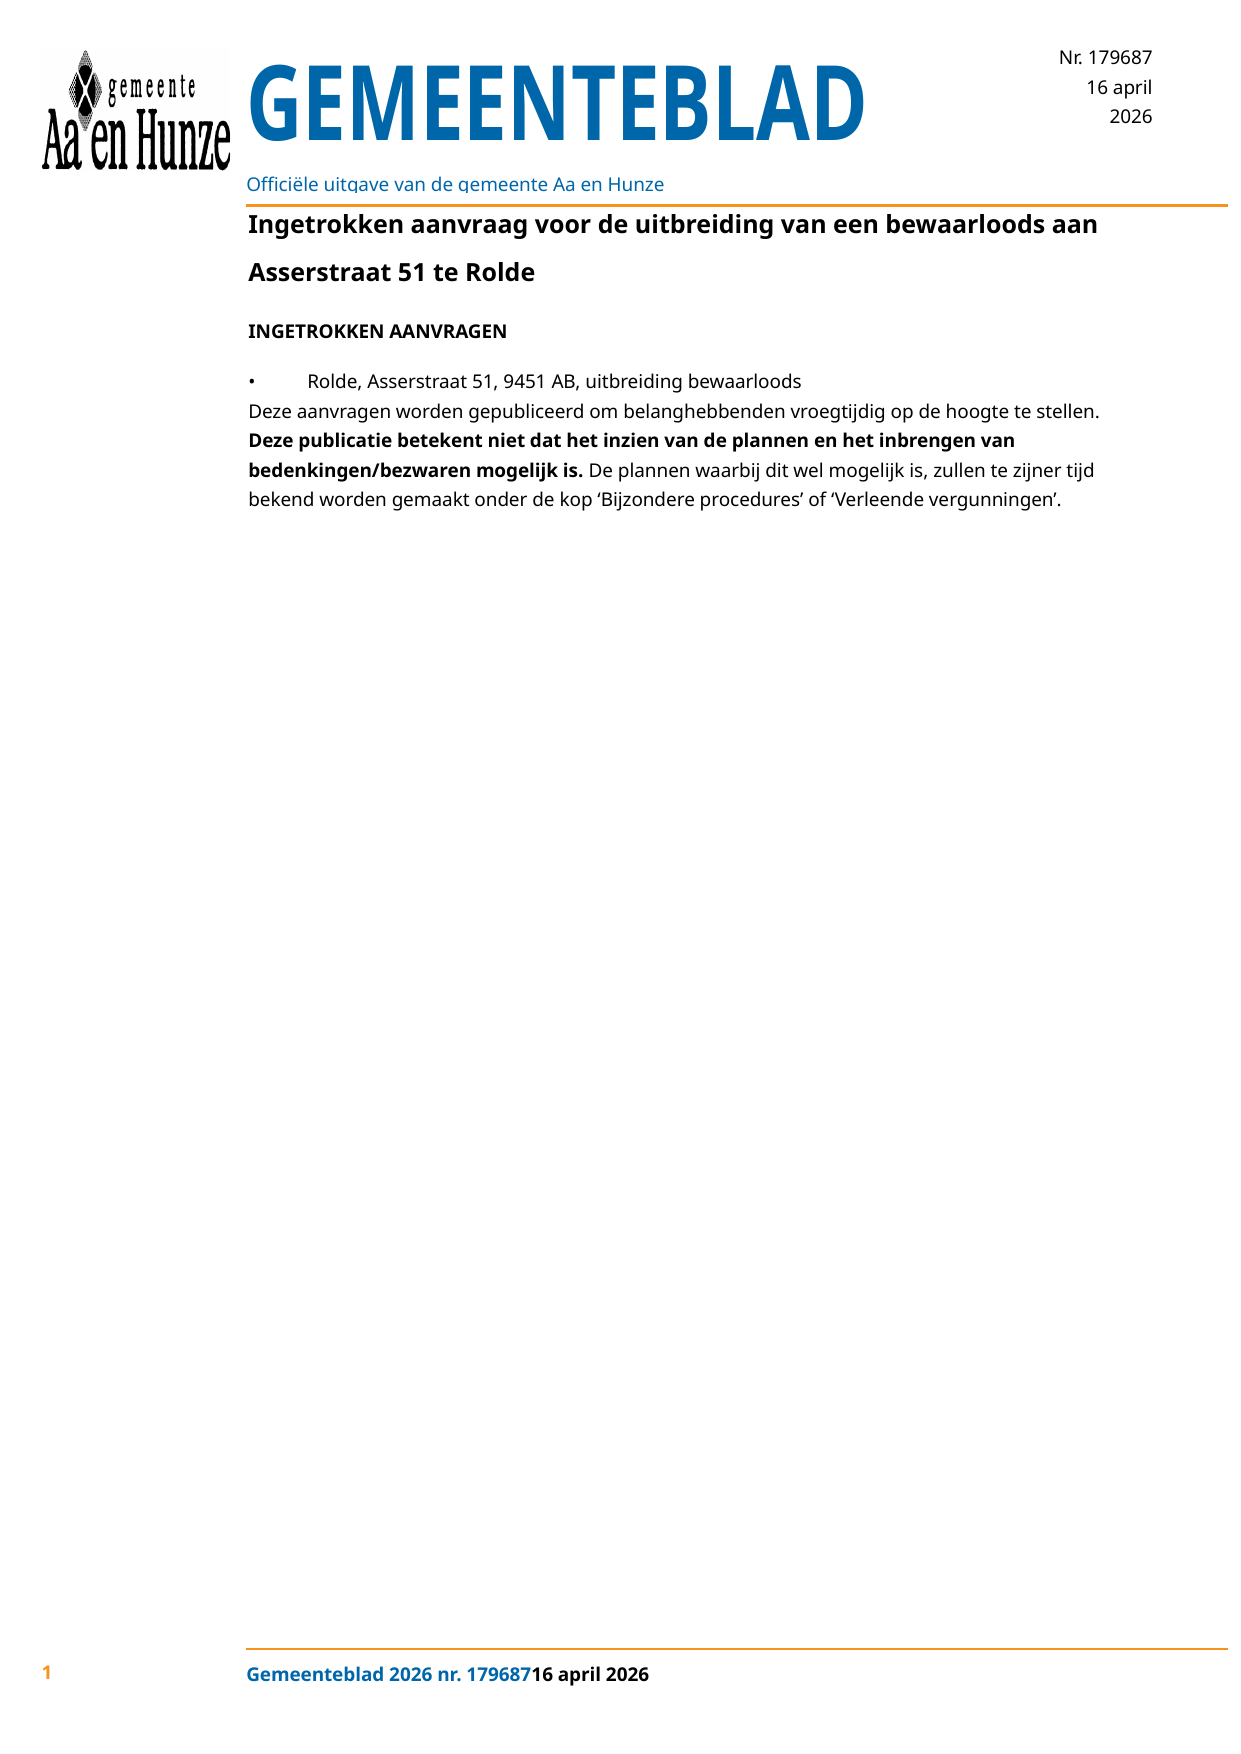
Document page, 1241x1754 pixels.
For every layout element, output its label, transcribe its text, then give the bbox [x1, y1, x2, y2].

picture [41, 47, 231, 172]
text Deze aanvragen worden gepubliceerd om belanghebbenden vroegtijdig op de hoogte te stellen. Deze publicatie betekent niet dat het inzien van de plannen en het inbrengen van bedenkingen/bezwaren mogelijk is. De plannen waarbij dit wel mogelijk is, zullen te zijner tijd bekend worden gemaakt onder de kop ‘Bijzondere procedures’ of ‘Verleende vergunningen’. [248, 398, 1152, 512]
text Ingetrokken aanvraag voor de uitbreiding van een bewaarloods aan Asserstraat 51 te Rolde [248, 207, 1152, 288]
list Rolde, Asserstraat 51, 9451 AB, uitbreiding bewaarloods [248, 368, 1152, 394]
text INGETROKKEN AANVRAGEN [248, 318, 1152, 344]
